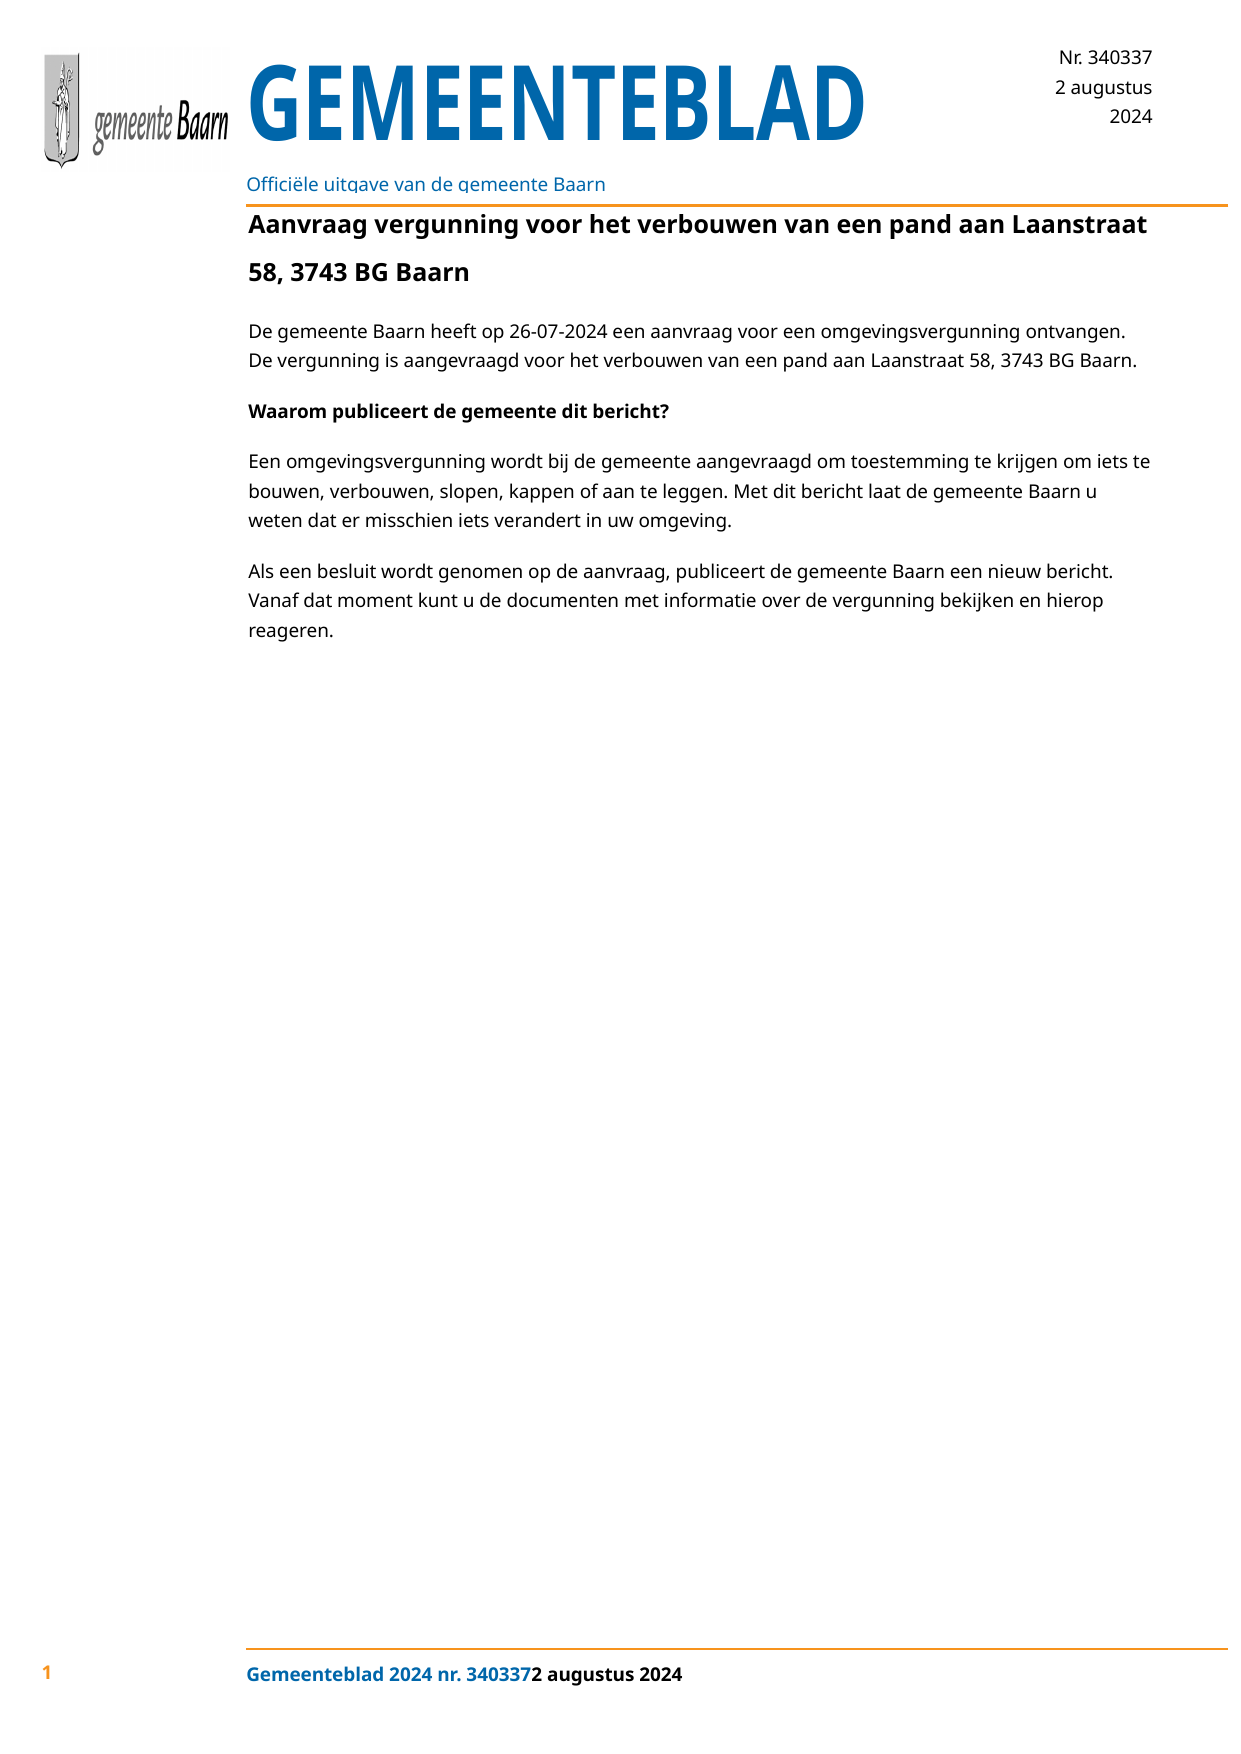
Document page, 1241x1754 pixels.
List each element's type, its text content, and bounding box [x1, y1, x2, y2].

picture [41, 47, 231, 172]
text Een omgevingsvergunning wordt bij de gemeente aangevraagd om toestemming te krijgen om iets te bouwen, verbouwen, slopen, kappen of aan te leggen. Met dit bericht laat de gemeente Baarn u weten dat er misschien iets verandert in uw omgeving. [248, 448, 1152, 533]
text Als een besluit wordt genomen op de aanvraag, publiceert de gemeente Baarn een nieuw bericht. Vanaf dat moment kunt u de documenten met informatie over de vergunning bekijken en hierop reageren. [248, 558, 1152, 643]
text De gemeente Baarn heeft op 26-07-2024 een aanvraag voor een omgevingsvergunning ontvangen. De vergunning is aangevraagd voor het verbouwen van een pand aan Laanstraat 58, 3743 BG Baarn. [248, 318, 1152, 373]
text Waarom publiceert de gemeente dit bericht? [248, 398, 1152, 424]
text Aanvraag vergunning voor het verbouwen van een pand aan Laanstraat 58, 3743 BG Baarn [248, 207, 1152, 288]
